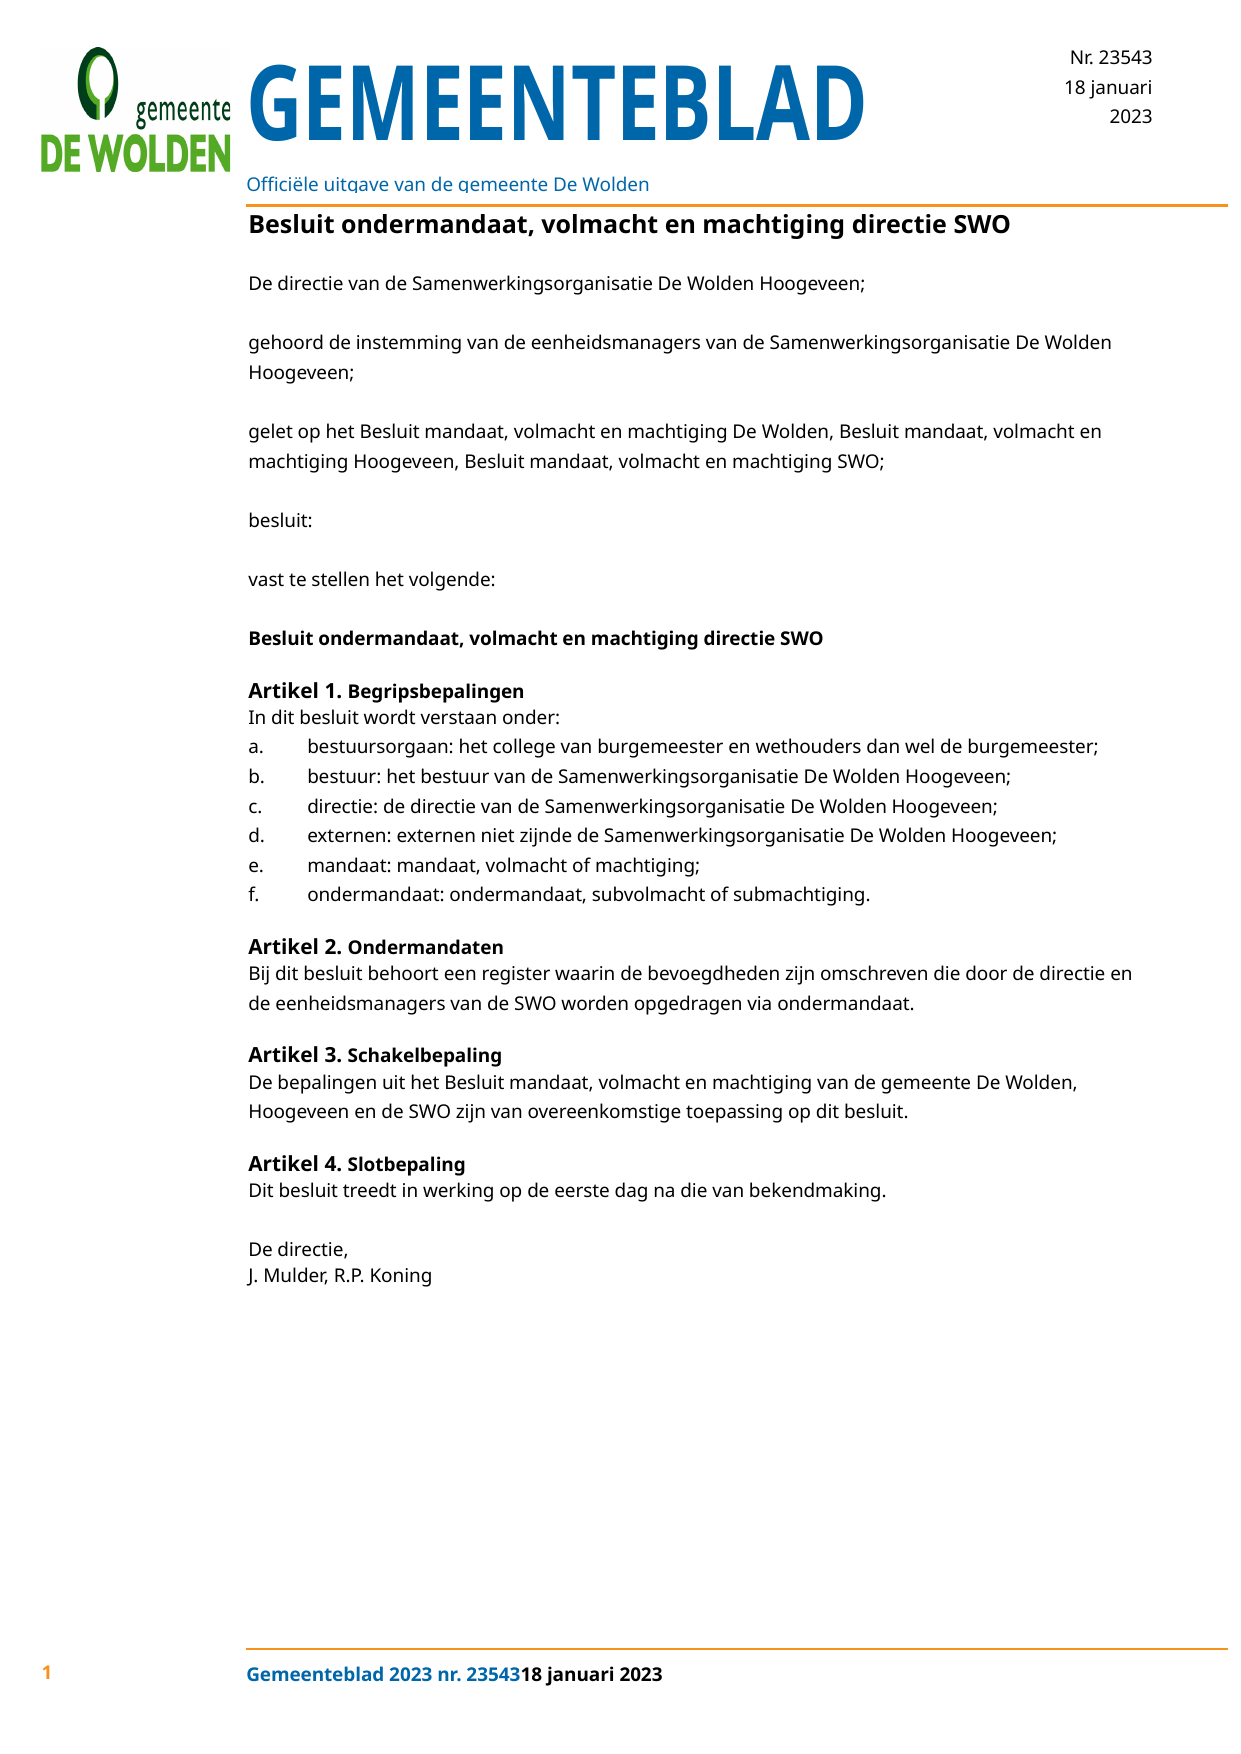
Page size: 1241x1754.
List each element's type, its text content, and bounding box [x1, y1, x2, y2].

list bestuursorgaan: het college van burgemeester en wethouders dan wel de burgemeester; [248, 734, 1152, 759]
text De directie van de Samenwerkingsorganisatie De Wolden Hoogeveen; [248, 270, 1152, 296]
text De bepalingen uit het Besluit mandaat, volmacht en machtiging van de gemeente De Wolden, Hoogeveen en de SWO zijn van overeenkomstige toepassing op dit besluit. [248, 1069, 1152, 1124]
text gelet op het Besluit mandaat, volmacht en machtiging De Wolden, Besluit mandaat, volmacht en machtiging Hoogeveen, Besluit mandaat, volmacht en machtiging SWO; [248, 418, 1152, 473]
text Artikel 1. Begripsbepalingen [248, 676, 1152, 704]
text De directie, [248, 1237, 1152, 1262]
text Bij dit besluit behoort een register waarin de bevoegdheden zijn omschreven die door de directie en de eenheidsmanagers van de SWO worden opgedragen via ondermandaat. [248, 961, 1152, 1016]
text Artikel 2. Ondermandaten [248, 932, 1152, 961]
picture [41, 47, 231, 172]
text Dit besluit treedt in werking op de eerste dag na die van bekendmaking. [248, 1177, 1152, 1203]
list mandaat: mandaat, volmacht of machtiging; [248, 852, 1152, 878]
text besluit: [248, 507, 1152, 533]
text gehoord de instemming van de eenheidsmanagers van de Samenwerkingsorganisatie De Wolden Hoogeveen; [248, 329, 1152, 385]
text Artikel 3. Schakelbepaling [248, 1041, 1152, 1069]
text In dit besluit wordt verstaan onder: [248, 704, 1152, 730]
list externen: externen niet zijnde de Samenwerkingsorganisatie De Wolden Hoogeveen; [248, 822, 1152, 848]
text vast te stellen het volgende: [248, 566, 1152, 592]
text Artikel 4. Slotbepaling [248, 1149, 1152, 1177]
text J. Mulder, R.P. Koning [248, 1262, 1152, 1288]
list ondermandaat: ondermandaat, subvolmacht of submachtiging. [248, 882, 1152, 907]
text Besluit ondermandaat, volmacht en machtiging directie SWO [248, 207, 1152, 241]
text Besluit ondermandaat, volmacht en machtiging directie SWO [248, 625, 1152, 651]
list directie: de directie van de Samenwerkingsorganisatie De Wolden Hoogeveen; [248, 793, 1152, 819]
list bestuur: het bestuur van de Samenwerkingsorganisatie De Wolden Hoogeveen; [248, 763, 1152, 789]
